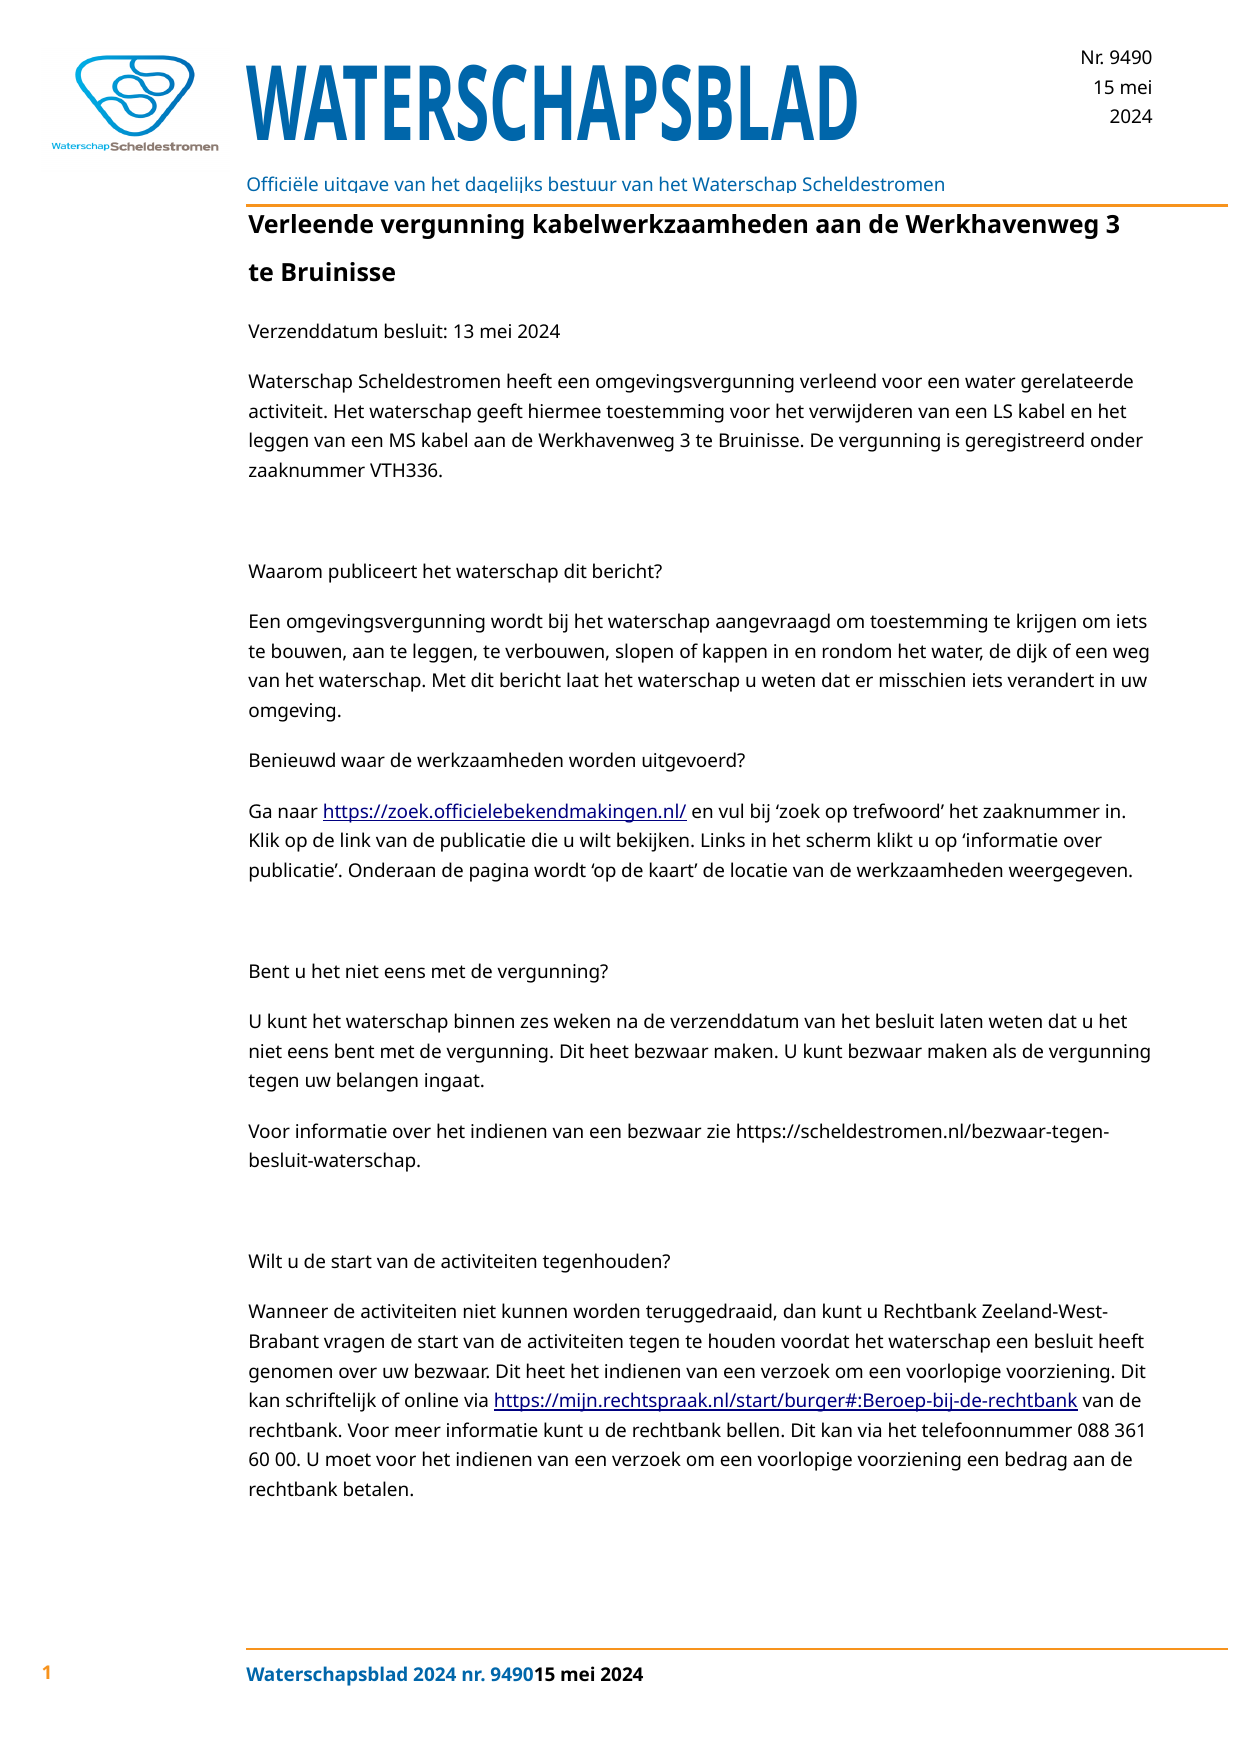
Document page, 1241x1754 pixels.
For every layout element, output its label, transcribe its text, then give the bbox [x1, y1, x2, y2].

picture [41, 47, 231, 172]
text Verzenddatum besluit: 13 mei 2024 [248, 318, 1152, 344]
text Ga naar https://zoek.officielebekendmakingen.nl/ en vul bij ‘zoek op trefwoord’ het zaaknummer in. Klik op de link van de publicatie die u wilt bekijken. Links in het scherm klikt u op ‘informatie over publicatie’. Onderaan de pagina wordt ‘op de kaart’ de locatie van de werkzaamheden weergegeven. [248, 798, 1152, 883]
text Een omgevingsvergunning wordt bij het waterschap aangevraagd om toestemming te krijgen om iets te bouwen, aan te leggen, te verbouwen, slopen of kappen in en rondom het water, de dijk of een weg van het waterschap. Met dit bericht laat het waterschap u weten dat er misschien iets verandert in uw omgeving. [248, 608, 1152, 723]
text Wilt u de start van de activiteiten tegenhouden? [248, 1248, 1152, 1274]
text Verleende vergunning kabelwerkzaamheden aan de Werkhavenweg 3 te Bruinisse [248, 207, 1152, 288]
text Bent u het niet eens met de vergunning? [248, 958, 1152, 984]
text Waarom publiceert het waterschap dit bericht? [248, 558, 1152, 584]
text U kunt het waterschap binnen zes weken na de verzenddatum van het besluit laten weten dat u het niet eens bent met de vergunning. Dit heet bezwaar maken. U kunt bezwaar maken als de vergunning tegen uw belangen ingaat. [248, 1008, 1152, 1093]
text Wanneer de activiteiten niet kunnen worden teruggedraaid, dan kunt u Rechtbank Zeeland-West-Brabant vragen de start van de activiteiten tegen te houden voordat het waterschap een besluit heeft genomen over uw bezwaar. Dit heet het indienen van een verzoek om een voorlopige voorziening. Dit kan schriftelijk of online via https://mijn.rechtspraak.nl/start/burger#:Beroep-bij-de-rechtbank van de rechtbank. Voor meer informatie kunt u de rechtbank bellen. Dit kan via het telefoonnummer 088 361 60 00. U moet voor het indienen van een verzoek om een voorlopige voorziening een bedrag aan de rechtbank betalen. [248, 1299, 1152, 1502]
text Voor informatie over het indienen van een bezwaar zie https://scheldestromen.nl/bezwaar-tegen-besluit-waterschap. [248, 1118, 1152, 1173]
text Benieuwd waar de werkzaamheden worden uitgevoerd? [248, 747, 1152, 773]
text Waterschap Scheldestromen heeft een omgevingsvergunning verleend voor een water gerelateerde activiteit. Het waterschap geeft hiermee toestemming voor het verwijderen van een LS kabel en het leggen van een MS kabel aan de Werkhavenweg 3 te Bruinisse. De vergunning is geregistreerd onder zaaknummer VTH336. [248, 368, 1152, 483]
